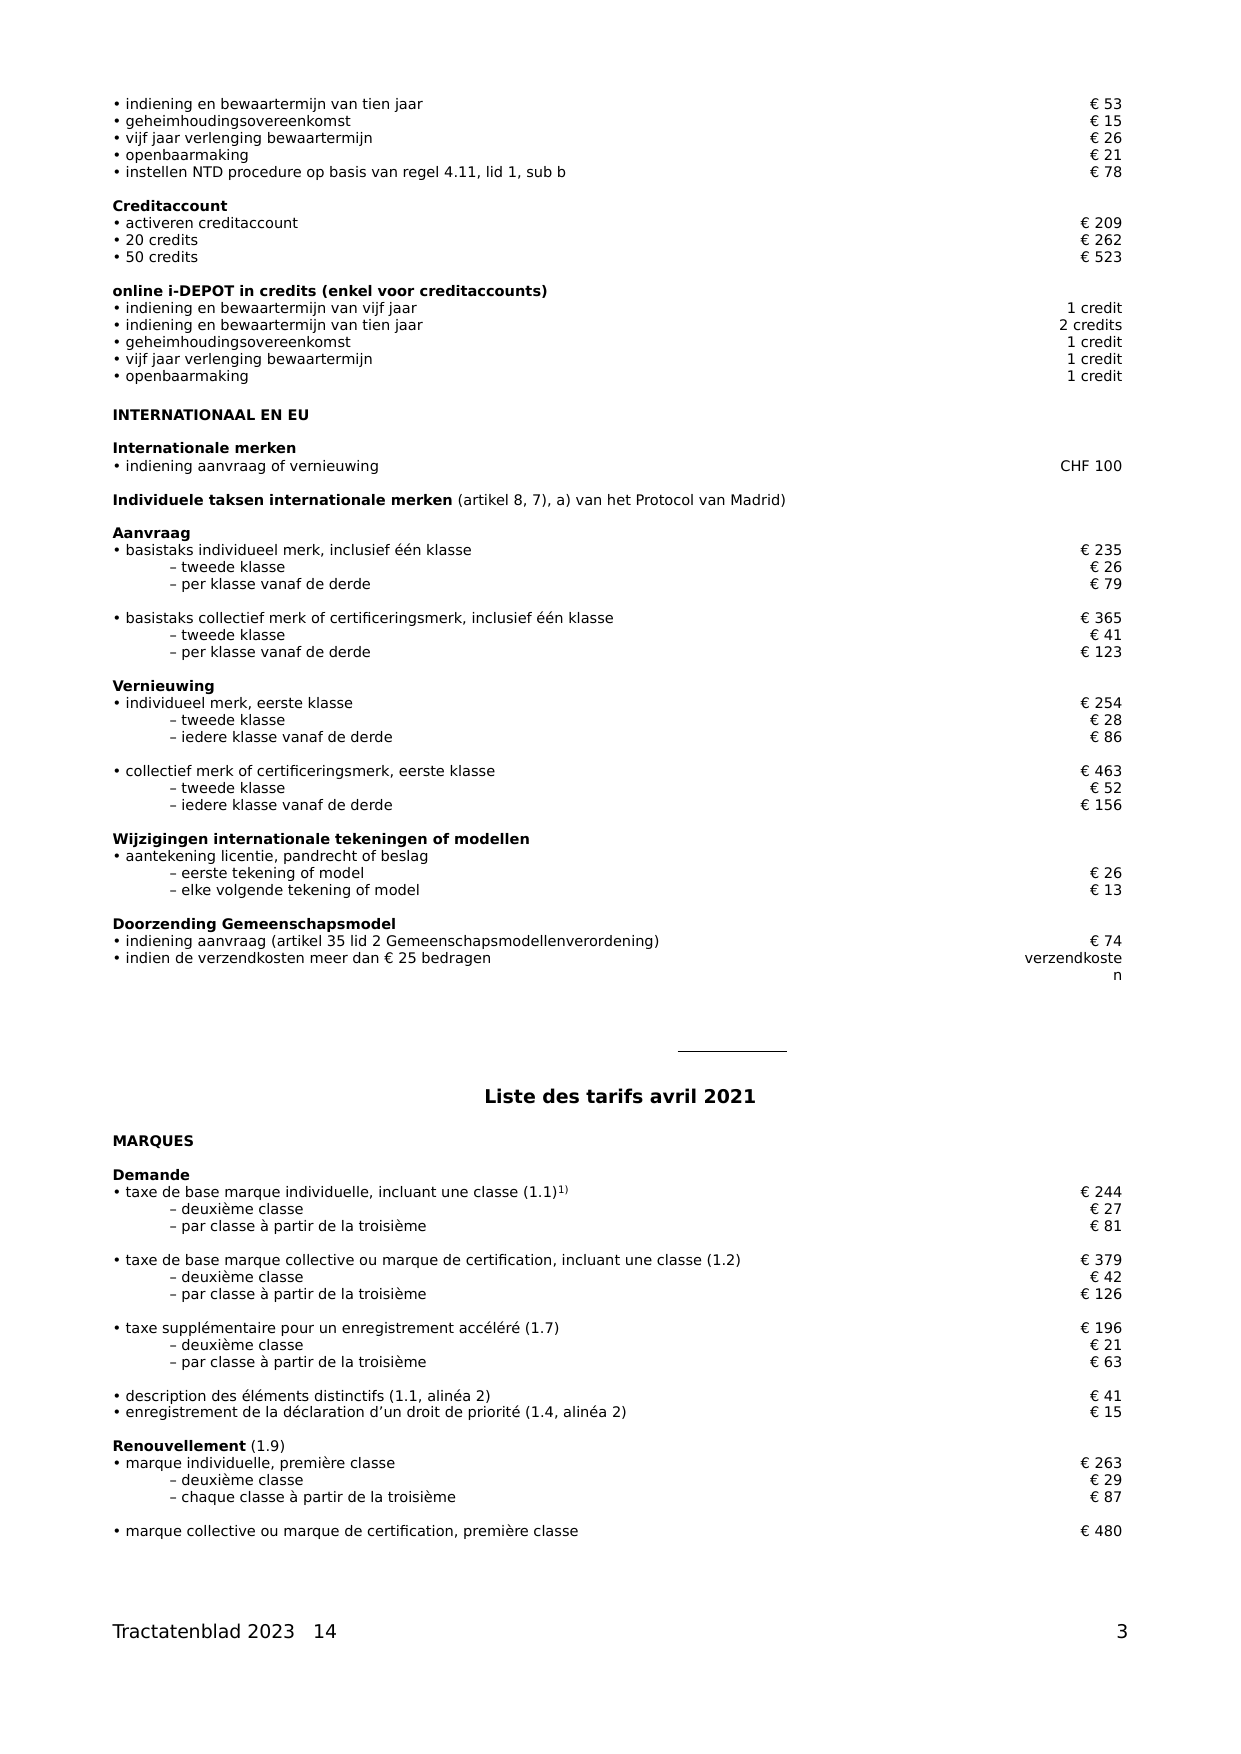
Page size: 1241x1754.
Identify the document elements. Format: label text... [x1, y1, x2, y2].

table_cell [163, 1150, 1017, 1167]
table_cell CHF 100 [1017, 458, 1128, 474]
table_cell € 15 [1017, 1404, 1128, 1421]
table_cell • taxe supplémentaire pour un enregistrement accéléré (1.7) [112, 1320, 1017, 1336]
table_cell [1017, 181, 1128, 198]
table_cell € 78 [1017, 164, 1128, 181]
table_cell [1017, 266, 1128, 283]
table_cell [1017, 916, 1128, 933]
table_cell [1017, 525, 1128, 542]
table_cell • activeren creditaccount [112, 215, 1017, 232]
table_cell • aantekening licentie, pandrecht of beslag [112, 848, 1017, 865]
table_cell [163, 593, 1017, 610]
table_cell [112, 1506, 163, 1523]
table_cell verzendkosten [1017, 950, 1128, 984]
table_cell € 26 [1017, 865, 1128, 882]
table_cell € 29 [1017, 1472, 1128, 1489]
table_cell [1017, 593, 1128, 610]
table_cell [163, 746, 1017, 763]
table_header MARQUES [112, 1133, 1017, 1150]
table_cell [112, 729, 163, 746]
table_cell [112, 424, 163, 440]
table_cell – tweede klasse [163, 627, 1017, 644]
table_cell € 21 [1017, 147, 1128, 164]
table_cell • basistaks collectief merk of certificeringsmerk, inclusief één klasse [112, 610, 1017, 627]
table_cell € 126 [1017, 1286, 1128, 1302]
table_cell 2 credits [1017, 317, 1128, 334]
table_cell Demande [112, 1167, 1017, 1184]
table_cell [112, 1201, 163, 1218]
table_cell [112, 661, 163, 678]
table_cell [1017, 198, 1128, 215]
table_cell [112, 1286, 163, 1302]
table_cell € 262 [1017, 232, 1128, 249]
table_cell [112, 712, 163, 729]
table_cell [163, 1303, 1017, 1319]
table_cell • indiening aanvraag of vernieuwing [112, 458, 1017, 474]
table_cell [112, 746, 163, 763]
table_cell € 365 [1017, 610, 1128, 627]
table_cell [1017, 491, 1128, 508]
table_cell [1017, 1506, 1128, 1523]
table_cell [163, 181, 1017, 198]
table_cell [112, 627, 163, 644]
table_cell Doorzending Gemeenschapsmodel [112, 916, 1017, 933]
table_cell Vernieuwing [112, 678, 1017, 695]
table_cell € 263 [1017, 1455, 1128, 1472]
table_cell € 86 [1017, 729, 1128, 746]
table_cell [112, 899, 163, 916]
table_cell [112, 1336, 163, 1353]
table_cell • geheimhoudingsovereenkomst [112, 113, 1017, 130]
table_cell € 79 [1017, 576, 1128, 593]
table_cell [112, 1421, 163, 1438]
table_cell € 21 [1017, 1336, 1128, 1353]
table_cell [112, 644, 163, 661]
table_cell € 28 [1017, 712, 1128, 729]
table_cell – per klasse vanaf de derde [163, 644, 1017, 661]
table_cell – par classe à partir de la troisième [163, 1354, 1017, 1370]
table_cell [112, 576, 163, 593]
table_cell [112, 865, 163, 882]
table_cell [1017, 474, 1128, 491]
table_cell • marque individuelle, première classe [112, 1455, 1017, 1472]
table_cell • indien de verzendkosten meer dan € 25 bedragen [112, 950, 1017, 984]
table_cell – deuxième classe [163, 1472, 1017, 1489]
table_cell € 26 [1017, 559, 1128, 576]
table_cell € 53 [1017, 96, 1128, 113]
table_cell € 52 [1017, 780, 1128, 797]
table_cell [112, 1370, 163, 1387]
table_cell [163, 1506, 1017, 1523]
table_cell [1017, 424, 1128, 440]
table_cell • taxe de base marque individuelle, incluant une classe (1.1)1) [112, 1184, 1017, 1201]
table_cell • marque collective ou marque de certification, première classe [112, 1523, 1017, 1540]
table_cell € 209 [1017, 215, 1128, 232]
table_cell [1017, 1167, 1128, 1184]
table_cell [1017, 440, 1128, 457]
table_cell – chaque classe à partir de la troisième [163, 1489, 1017, 1506]
table_cell € 123 [1017, 644, 1128, 661]
table_cell € 15 [1017, 113, 1128, 130]
table_cell online i-DEPOT in credits (enkel voor creditaccounts) [112, 283, 1017, 300]
table_cell € 523 [1017, 249, 1128, 266]
table_cell [163, 1235, 1017, 1252]
table_cell € 41 [1017, 1388, 1128, 1404]
table_cell • taxe de base marque collective ou marque de certification, incluant une classe (1.2) [112, 1252, 1017, 1268]
table_cell • enregistrement de la déclaration d’un droit de priorité (1.4, alinéa 2) [112, 1404, 1017, 1421]
table_cell [112, 882, 163, 899]
table_cell [112, 1354, 163, 1370]
table_cell – elke volgende tekening of model [163, 882, 1017, 899]
table_cell – iedere klasse vanaf de derde [163, 729, 1017, 746]
table_cell [112, 474, 163, 491]
table_cell • vijf jaar verlenging bewaartermijn [112, 130, 1017, 147]
table_cell € 379 [1017, 1252, 1128, 1268]
table_cell • instellen NTD procedure op basis van regel 4.11, lid 1, sub b [112, 164, 1017, 181]
table_cell [112, 1472, 163, 1489]
table_cell [1017, 1303, 1128, 1319]
table_cell • openbaarmaking [112, 147, 1017, 164]
table_cell € 87 [1017, 1489, 1128, 1506]
table_cell • vijf jaar verlenging bewaartermijn [112, 351, 1017, 368]
table_cell [1017, 661, 1128, 678]
table_cell [112, 780, 163, 797]
table_cell 1 credit [1017, 351, 1128, 368]
table_cell [163, 661, 1017, 678]
table_cell [1017, 678, 1128, 695]
table_cell – tweede klasse [163, 712, 1017, 729]
table_cell • indiening en bewaartermijn van tien jaar [112, 96, 1017, 113]
table_cell [112, 1218, 163, 1234]
table_cell Renouvellement (1.9) [112, 1438, 1017, 1455]
table_cell [163, 474, 1017, 491]
table_cell • collectief merk of certificeringsmerk, eerste klasse [112, 763, 1017, 780]
table_cell • 20 credits [112, 232, 1017, 249]
table_cell • indiening en bewaartermijn van tien jaar [112, 317, 1017, 334]
table_cell – tweede klasse [163, 559, 1017, 576]
table_cell – deuxième classe [163, 1269, 1017, 1286]
table_cell Aanvraag [112, 525, 1017, 542]
table_cell [1017, 1235, 1128, 1252]
table_cell 1 credit [1017, 334, 1128, 351]
table_cell – eerste tekening of model [163, 865, 1017, 882]
table_cell [1017, 283, 1128, 300]
table_cell € 74 [1017, 933, 1128, 950]
table_cell [1017, 831, 1128, 848]
table_cell [1017, 1421, 1128, 1438]
subtitle Liste des tarifs avril 2021 [112, 1086, 1128, 1108]
table_cell [112, 1150, 163, 1167]
table_cell – deuxième classe [163, 1336, 1017, 1353]
table_cell € 41 [1017, 627, 1128, 644]
table_cell [1017, 1438, 1128, 1455]
table_cell [112, 1303, 163, 1319]
table_cell [1017, 899, 1128, 916]
table_cell [1017, 746, 1128, 763]
table_cell € 480 [1017, 1523, 1128, 1540]
table_cell [1017, 814, 1128, 831]
table_cell € 463 [1017, 763, 1128, 780]
table_cell [1017, 848, 1128, 865]
table_cell [112, 181, 163, 198]
table_cell – par classe à partir de la troisième [163, 1286, 1017, 1302]
table_cell [112, 593, 163, 610]
table_cell € 13 [1017, 882, 1128, 899]
table_cell [112, 1489, 163, 1506]
table_cell [1017, 1150, 1128, 1167]
table_cell [112, 814, 163, 831]
table_cell – par classe à partir de la troisième [163, 1218, 1017, 1234]
table_cell – deuxième classe [163, 1201, 1017, 1218]
table_cell • indiening en bewaartermijn van vijf jaar [112, 300, 1017, 317]
table_cell € 244 [1017, 1184, 1128, 1201]
table_cell € 26 [1017, 130, 1128, 147]
table_cell Internationale merken [112, 440, 1017, 457]
table_cell [112, 1235, 163, 1252]
table_cell [1017, 508, 1128, 525]
table_cell • description des éléments distinctifs (1.1, alinéa 2) [112, 1388, 1017, 1404]
table_cell • geheimhoudingsovereenkomst [112, 334, 1017, 351]
table_header INTERNATIONAAL EN EU [112, 406, 1017, 423]
table_cell • indiening aanvraag (artikel 35 lid 2 Gemeenschapsmodellenverordening) [112, 933, 1017, 950]
table_cell € 196 [1017, 1320, 1128, 1336]
table_cell € 63 [1017, 1354, 1128, 1370]
table_cell € 235 [1017, 542, 1128, 559]
table_cell [112, 508, 163, 525]
table_cell • individueel merk, eerste klasse [112, 695, 1017, 712]
table_cell • openbaarmaking [112, 368, 1017, 384]
table_header [1017, 1133, 1128, 1150]
table_cell Wijzigingen internationale tekeningen of modellen [112, 831, 1017, 848]
table_cell Individuele taksen internationale merken (artikel 8, 7), a) van het Protocol van Madrid) [112, 491, 1017, 508]
table_cell • 50 credits [112, 249, 1017, 266]
table_cell – tweede klasse [163, 780, 1017, 797]
table_cell • basistaks individueel merk, inclusief één klasse [112, 542, 1017, 559]
table_cell 1 credit [1017, 300, 1128, 317]
table_header [1017, 406, 1128, 423]
table_cell [163, 424, 1017, 440]
table_cell € 42 [1017, 1269, 1128, 1286]
table_cell – iedere klasse vanaf de derde [163, 797, 1017, 814]
table_cell [112, 266, 163, 283]
table_cell € 27 [1017, 1201, 1128, 1218]
table_cell [163, 899, 1017, 916]
table_cell [112, 797, 163, 814]
table_cell [163, 508, 1017, 525]
table_cell € 81 [1017, 1218, 1128, 1234]
table_cell € 254 [1017, 695, 1128, 712]
table_cell [112, 1269, 163, 1286]
table_cell Creditaccount [112, 198, 1017, 215]
table_cell [163, 1370, 1017, 1387]
table_cell € 156 [1017, 797, 1128, 814]
table_cell [1017, 1370, 1128, 1387]
table_cell – per klasse vanaf de derde [163, 576, 1017, 593]
table_cell 1 credit [1017, 368, 1128, 384]
table_cell [112, 559, 163, 576]
table_cell [163, 1421, 1017, 1438]
table_cell [163, 266, 1017, 283]
table_cell [163, 814, 1017, 831]
